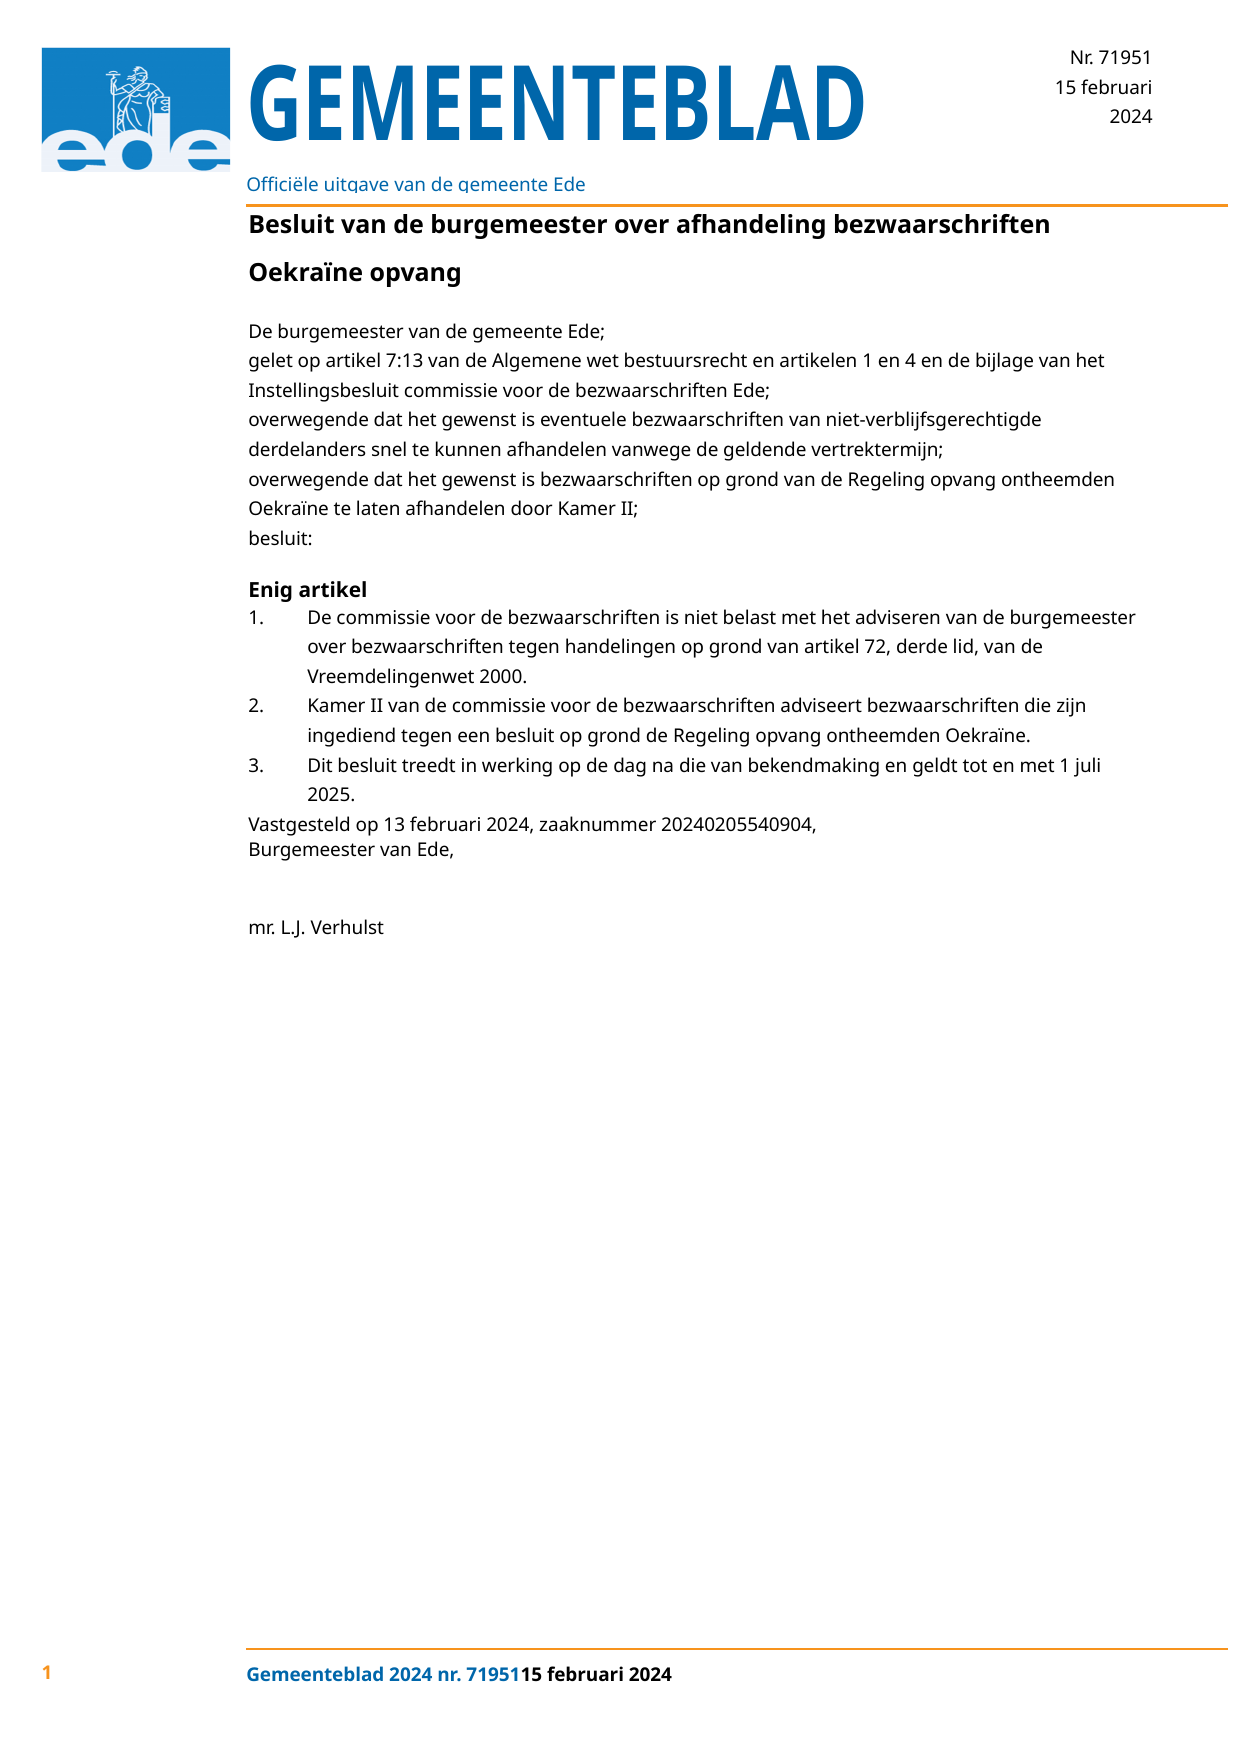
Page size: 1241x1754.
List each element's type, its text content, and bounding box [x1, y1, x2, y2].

text Burgemeester van Ede, [248, 837, 1152, 862]
list De commissie voor de bezwaarschriften is niet belast met het adviseren van de burgemeester over bezwaarschriften tegen handelingen op grond van artikel 72, derde lid, van de Vreemdelingenwet 2000. [248, 604, 1152, 689]
text Enig artikel [248, 575, 1152, 604]
text gelet op artikel 7:13 van de Algemene wet bestuursrecht en artikelen 1 en 4 en de bijlage van het Instellingsbesluit commissie voor de bezwaarschriften Ede; [248, 347, 1152, 403]
list Kamer II van de commissie voor de bezwaarschriften adviseert bezwaarschriften die zijn ingediend tegen een besluit op grond de Regeling opvang ontheemden Oekraïne. [248, 693, 1152, 748]
picture [41, 47, 231, 172]
text besluit: [248, 525, 1152, 551]
text Vastgesteld op 13 februari 2024, zaaknummer 20240205540904, [248, 811, 1152, 837]
text Besluit van de burgemeester over afhandeling bezwaarschriften Oekraïne opvang [248, 207, 1152, 288]
text De burgemeester van de gemeente Ede; [248, 318, 1152, 344]
text overwegende dat het gewenst is bezwaarschriften op grond van de Regeling opvang ontheemden Oekraïne te laten afhandelen door Kamer II; [248, 466, 1152, 521]
text mr. L.J. Verhulst [248, 914, 1152, 939]
list Dit besluit treedt in werking op de dag na die van bekendmaking en geldt tot en met 1 juli 2025. [248, 752, 1152, 807]
text overwegende dat het gewenst is eventuele bezwaarschriften van niet-verblijfsgerechtigde derdelanders snel te kunnen afhandelen vanwege de geldende vertrektermijn; [248, 407, 1152, 462]
